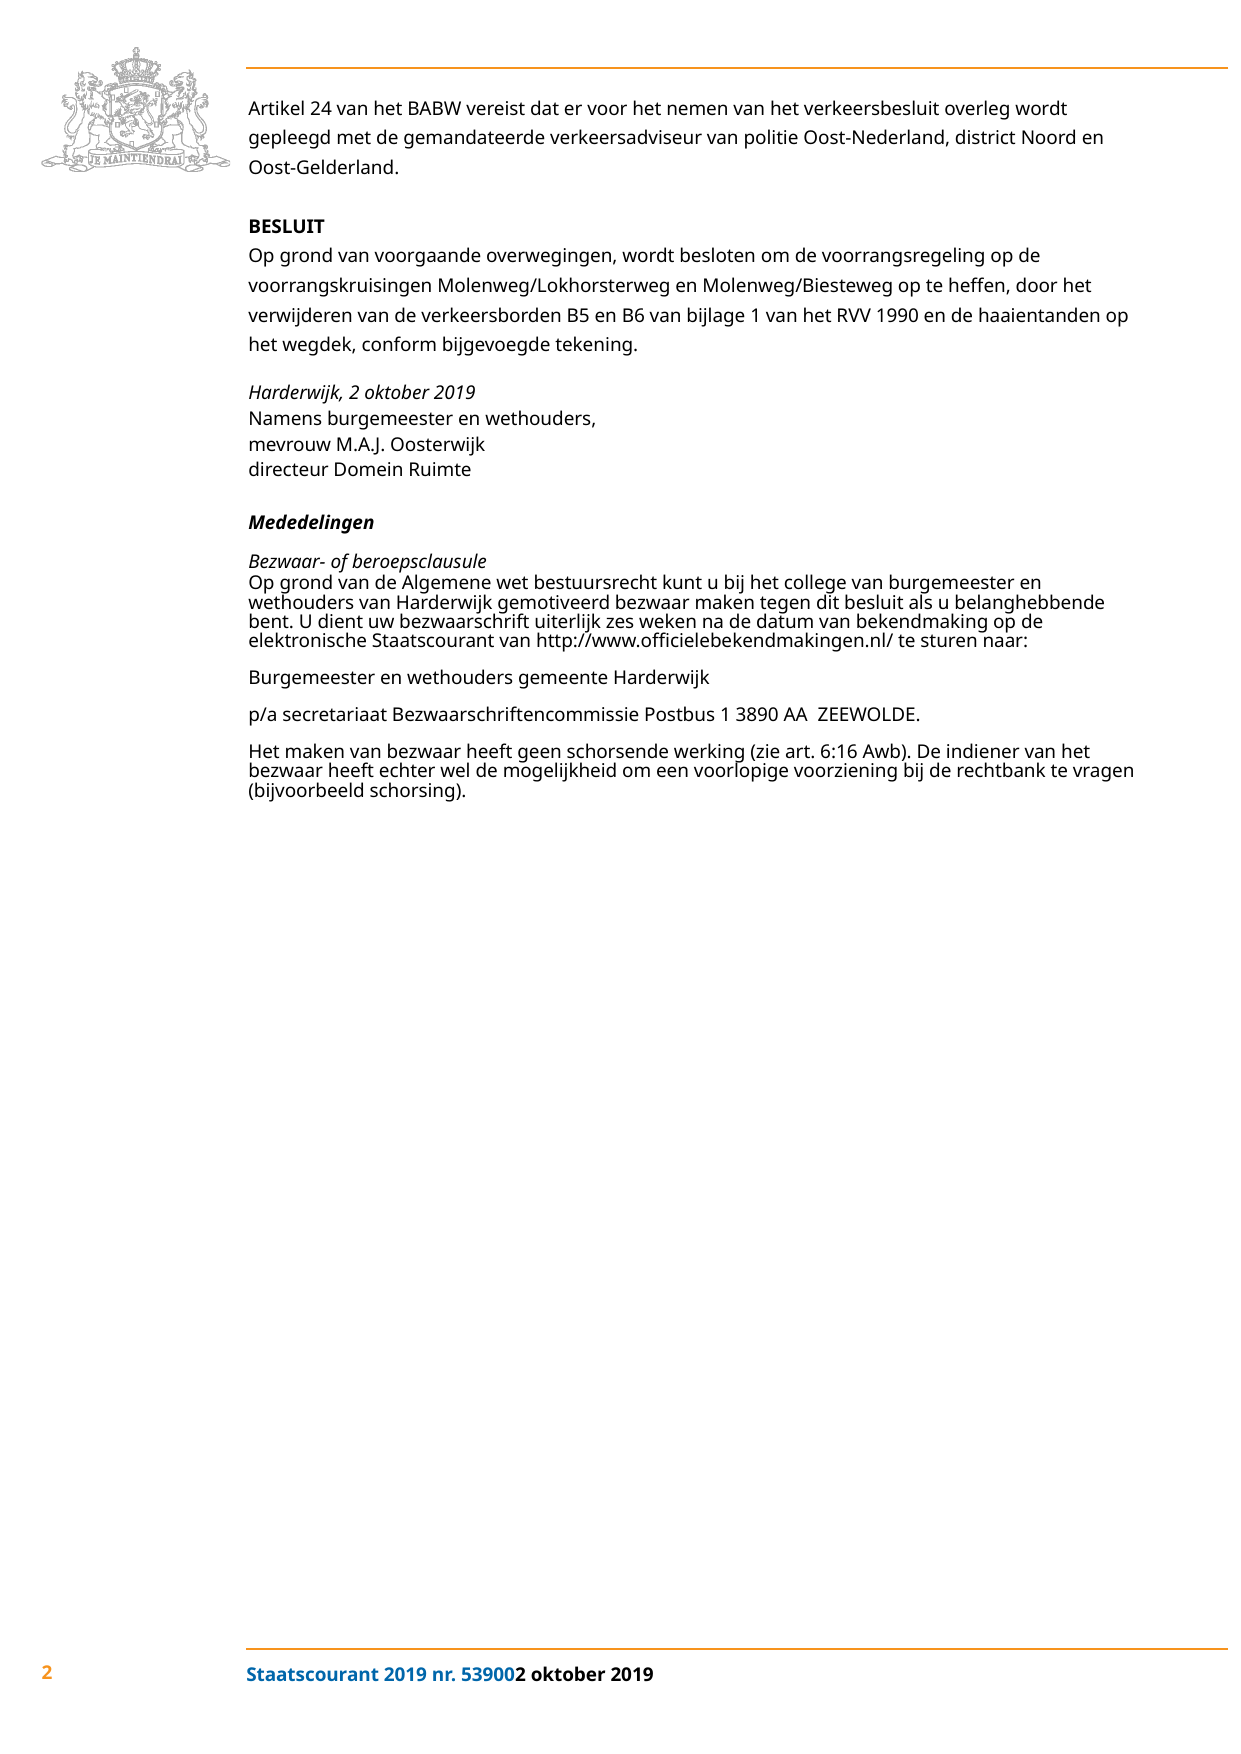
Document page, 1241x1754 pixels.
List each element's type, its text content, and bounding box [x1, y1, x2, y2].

picture [41, 47, 231, 172]
text Op grond van de Algemene wet bestuursrecht kunt u bij het college van burgemeester en wethouders van Harderwijk gemotiveerd bezwaar maken tegen dit besluit als u belanghebbende bent. U dient uw bezwaarschrift uiterlijk zes weken na de datum van bekendmaking op de elektronische Staatscourant van http://www.officielebekendmakingen.nl/ te sturen naar: [248, 574, 1152, 651]
text Namens burgemeester en wethouders, [248, 405, 1152, 431]
text mevrouw M.A.J. Oosterwijk [248, 431, 1152, 456]
text Harderwijk, 2 oktober 2019 [248, 379, 1152, 405]
text directeur Domein Ruimte [248, 456, 1152, 482]
text Bezwaar- of beroepsclausule [248, 549, 1152, 574]
text p/a secretariaat Bezwaarschriftencommissie Postbus 1 3890 AA ZEEWOLDE. [248, 706, 1152, 725]
text Op grond van voorgaande overwegingen, wordt besloten om de voorrangsregeling op de voorrangskruisingen Molenweg/Lokhorsterweg en Molenweg/Biesteweg op te heffen, door het verwijderen van de verkeersborden B5 en B6 van bijlage 1 van het RVV 1990 en de haaientanden op het wegdek, conform bijgevoegde tekening. [248, 243, 1152, 357]
text Artikel 24 van het BABW vereist dat er voor het nemen van het verkeersbesluit overleg wordt gepleegd met de gemandateerde verkeersadviseur van politie Oost-Nederland, district Noord en Oost-Gelderland. [248, 95, 1152, 180]
text Het maken van bezwaar heeft geen schorsende werking (zie art. 6:16 Awb). De indiener van het bezwaar heeft echter wel de mogelijkheid om een voorlopige voorziening bij de rechtbank te vragen (bijvoorbeeld schorsing). [248, 743, 1152, 801]
text BESLUIT [248, 213, 1152, 239]
text Burgemeester en wethouders gemeente Harderwijk [248, 669, 1152, 688]
text Mededelingen [248, 509, 1152, 535]
